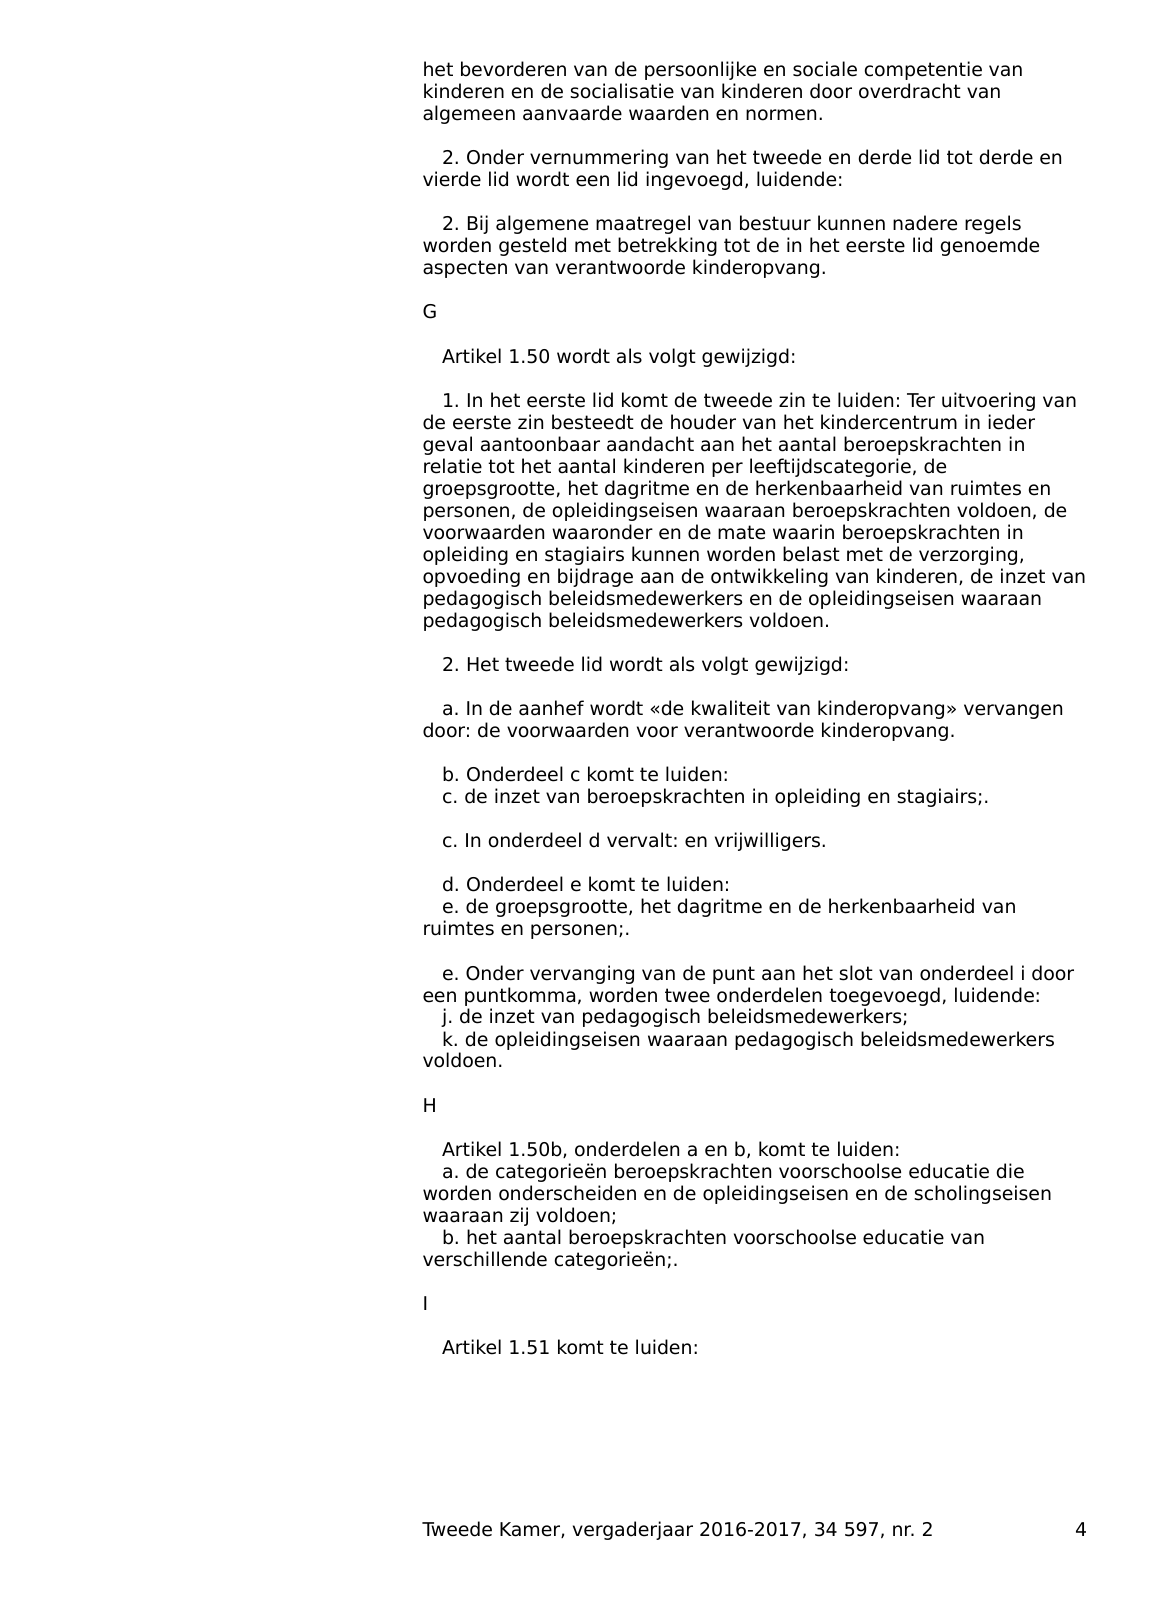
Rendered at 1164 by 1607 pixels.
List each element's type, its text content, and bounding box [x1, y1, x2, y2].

text Artikel 1.51 komt te luiden: [422, 1337, 1087, 1359]
text 2. Bij algemene maatregel van bestuur kunnen nadere regels worden gesteld met betrekking tot de in het eerste lid genoemde aspecten van verantwoorde kinderopvang. [422, 213, 1087, 279]
text j. de inzet van pedagogisch beleidsmedewerkers; [422, 1006, 1087, 1028]
text H [422, 1094, 1087, 1117]
text het bevorderen van de persoonlijke en sociale competentie van kinderen en de socialisatie van kinderen door overdracht van algemeen aanvaarde waarden en normen. [422, 59, 1087, 125]
text a. In de aanhef wordt «de kwaliteit van kinderopvang» vervangen door: de voorwaarden voor verantwoorde kinderopvang. [422, 698, 1087, 742]
text e. Onder vervanging van de punt aan het slot van onderdeel i door een puntkomma, worden twee onderdelen toegevoegd, luidende: [422, 962, 1087, 1006]
text Artikel 1.50 wordt als volgt gewijzigd: [422, 346, 1087, 368]
text a. de categorieën beroepskrachten voorschoolse educatie die worden onderscheiden en de opleidingseisen en de scholingseisen waaraan zij voldoen; [422, 1161, 1087, 1227]
text G [422, 301, 1087, 323]
text d. Onderdeel e komt te luiden: [422, 874, 1087, 896]
text I [422, 1293, 1087, 1315]
text Artikel 1.50b, onderdelen a en b, komt te luiden: [422, 1139, 1087, 1161]
text k. de opleidingseisen waaraan pedagogisch beleidsmedewerkers voldoen. [422, 1028, 1087, 1072]
text 2. Onder vernummering van het tweede en derde lid tot derde en vierde lid wordt een lid ingevoegd, luidende: [422, 147, 1087, 191]
text 2. Het tweede lid wordt als volgt gewijzigd: [422, 654, 1087, 676]
text b. het aantal beroepskrachten voorschoolse educatie van verschillende categorieën;. [422, 1227, 1087, 1271]
text b. Onderdeel c komt te luiden: [422, 764, 1087, 786]
text c. In onderdeel d vervalt: en vrijwilligers. [422, 830, 1087, 852]
text 1. In het eerste lid komt de tweede zin te luiden: Ter uitvoering van de eerste zin besteedt de houder van het kindercentrum in ieder geval aantoonbaar aandacht aan het aantal beroepskrachten in relatie tot het aantal kinderen per leeftijdscategorie, de groepsgrootte, het dagritme en de herkenbaarheid van ruimtes en personen, de opleidingseisen waaraan beroepskrachten voldoen, de voorwaarden waaronder en de mate waarin beroepskrachten in opleiding en stagiairs kunnen worden belast met de verzorging, opvoeding en bijdrage aan de ontwikkeling van kinderen, de inzet van pedagogisch beleidsmedewerkers en de opleidingseisen waaraan pedagogisch beleidsmedewerkers voldoen. [422, 390, 1087, 632]
text c. de inzet van beroepskrachten in opleiding en stagiairs;. [422, 786, 1087, 808]
text e. de groepsgrootte, het dagritme en de herkenbaarheid van ruimtes en personen;. [422, 896, 1087, 940]
